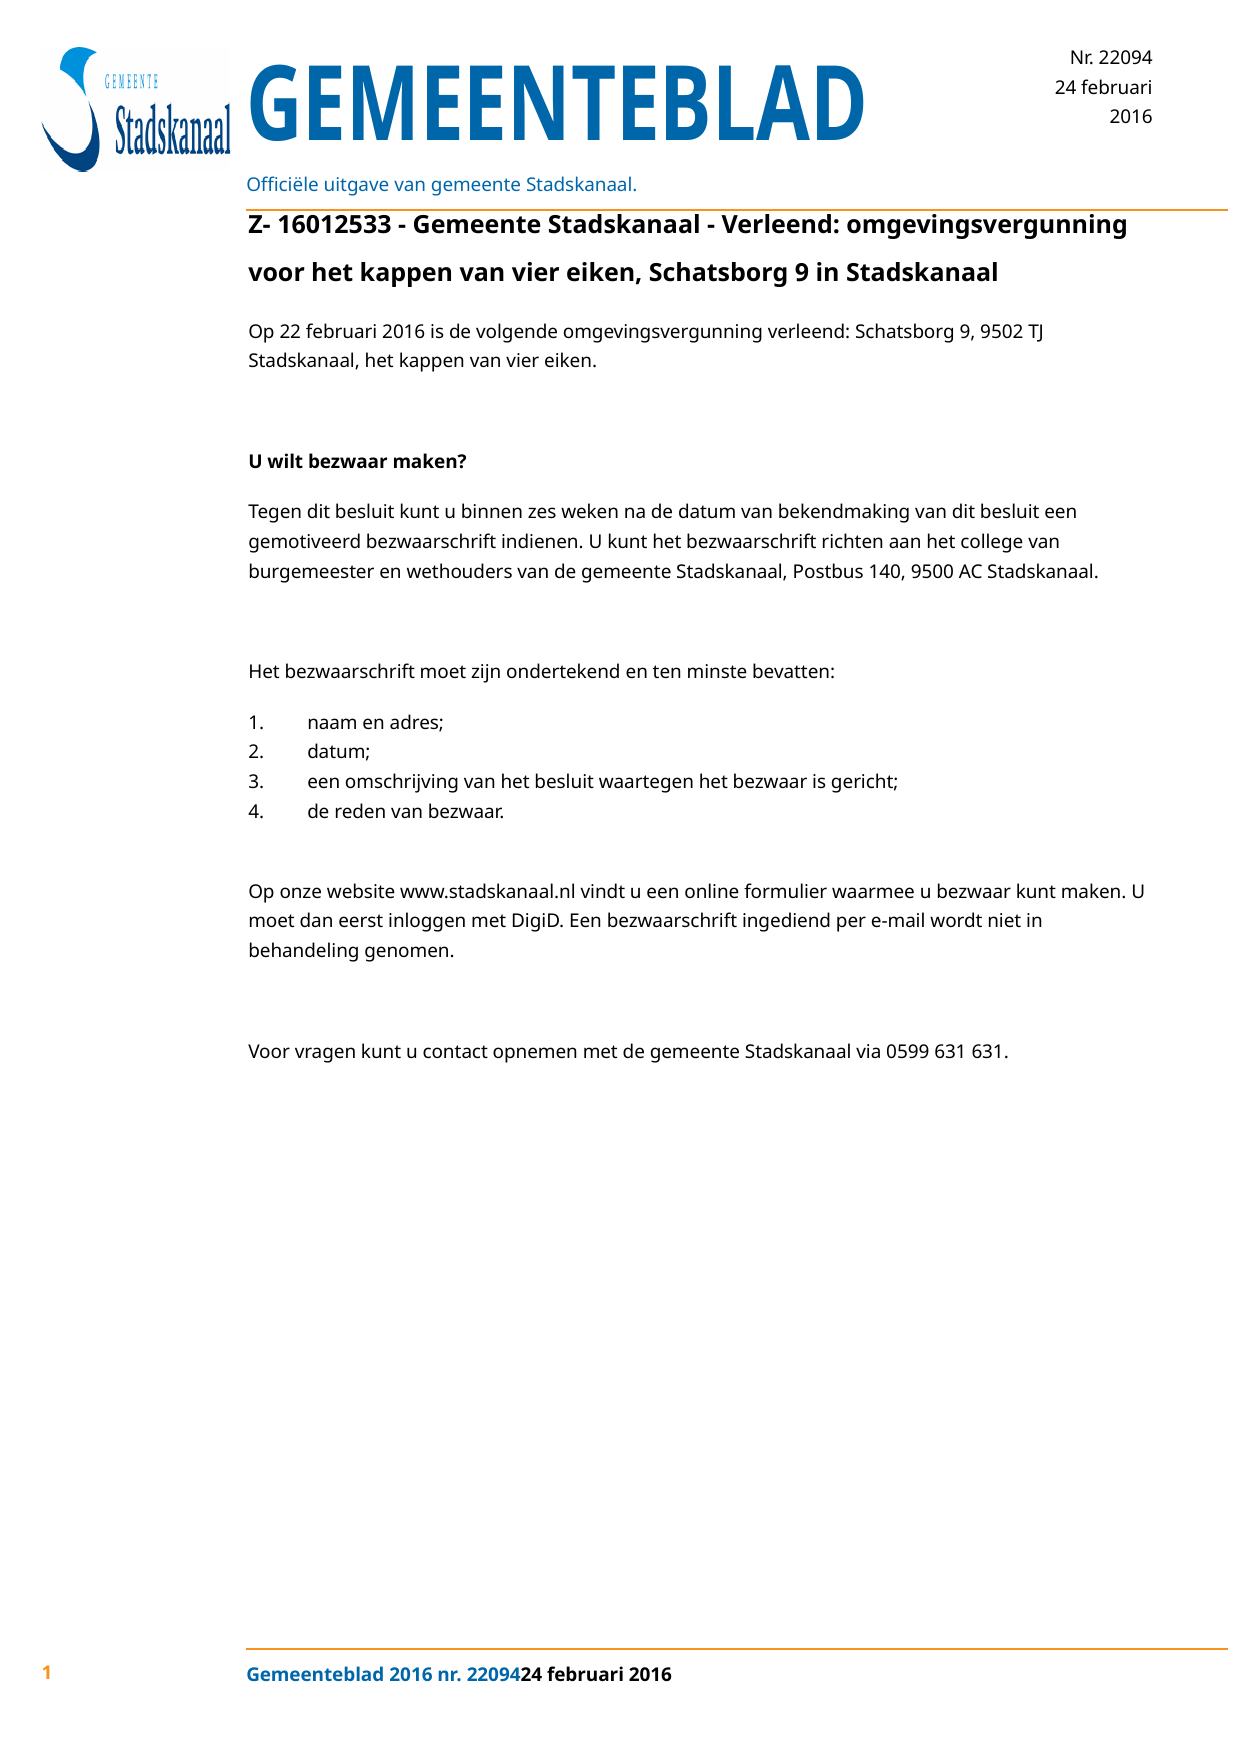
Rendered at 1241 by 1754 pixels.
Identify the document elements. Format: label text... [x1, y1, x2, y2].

list een omschrijving van het besluit waartegen het bezwaar is gericht; [248, 768, 1152, 794]
text Op onze website www.stadskanaal.nl vindt u een online formulier waarmee u bezwaar kunt maken. U moet dan eerst inloggen met DigiD. Een bezwaarschrift ingediend per e-mail wordt niet in behandeling genomen. [248, 878, 1152, 963]
text Z- 16012533 - Gemeente Stadskanaal - Verleend: omgevingsvergunning voor het kappen van vier eiken, Schatsborg 9 in Stadskanaal [248, 211, 1152, 288]
list naam en adres; [248, 709, 1152, 735]
list datum; [248, 739, 1152, 764]
picture [41, 47, 231, 172]
text Het bezwaarschrift moet zijn ondertekend en ten minste bevatten: [248, 659, 1152, 684]
text U wilt bezwaar maken? [248, 448, 1152, 474]
text Tegen dit besluit kunt u binnen zes weken na de datum van bekendmaking van dit besluit een gemotiveerd bezwaarschrift indienen. U kunt het bezwaarschrift richten aan het college van burgemeester en wethouders van de gemeente Stadskanaal, Postbus 140, 9500 AC Stadskanaal. [248, 499, 1152, 584]
text Op 22 februari 2016 is de volgende omgevingsvergunning verleend: Schatsborg 9, 9502 TJ Stadskanaal, het kappen van vier eiken. [248, 318, 1152, 373]
text Voor vragen kunt u contact opnemen met de gemeente Stadskanaal via 0599 631 631. [248, 1038, 1152, 1064]
list de reden van bezwaar. [248, 798, 1152, 824]
